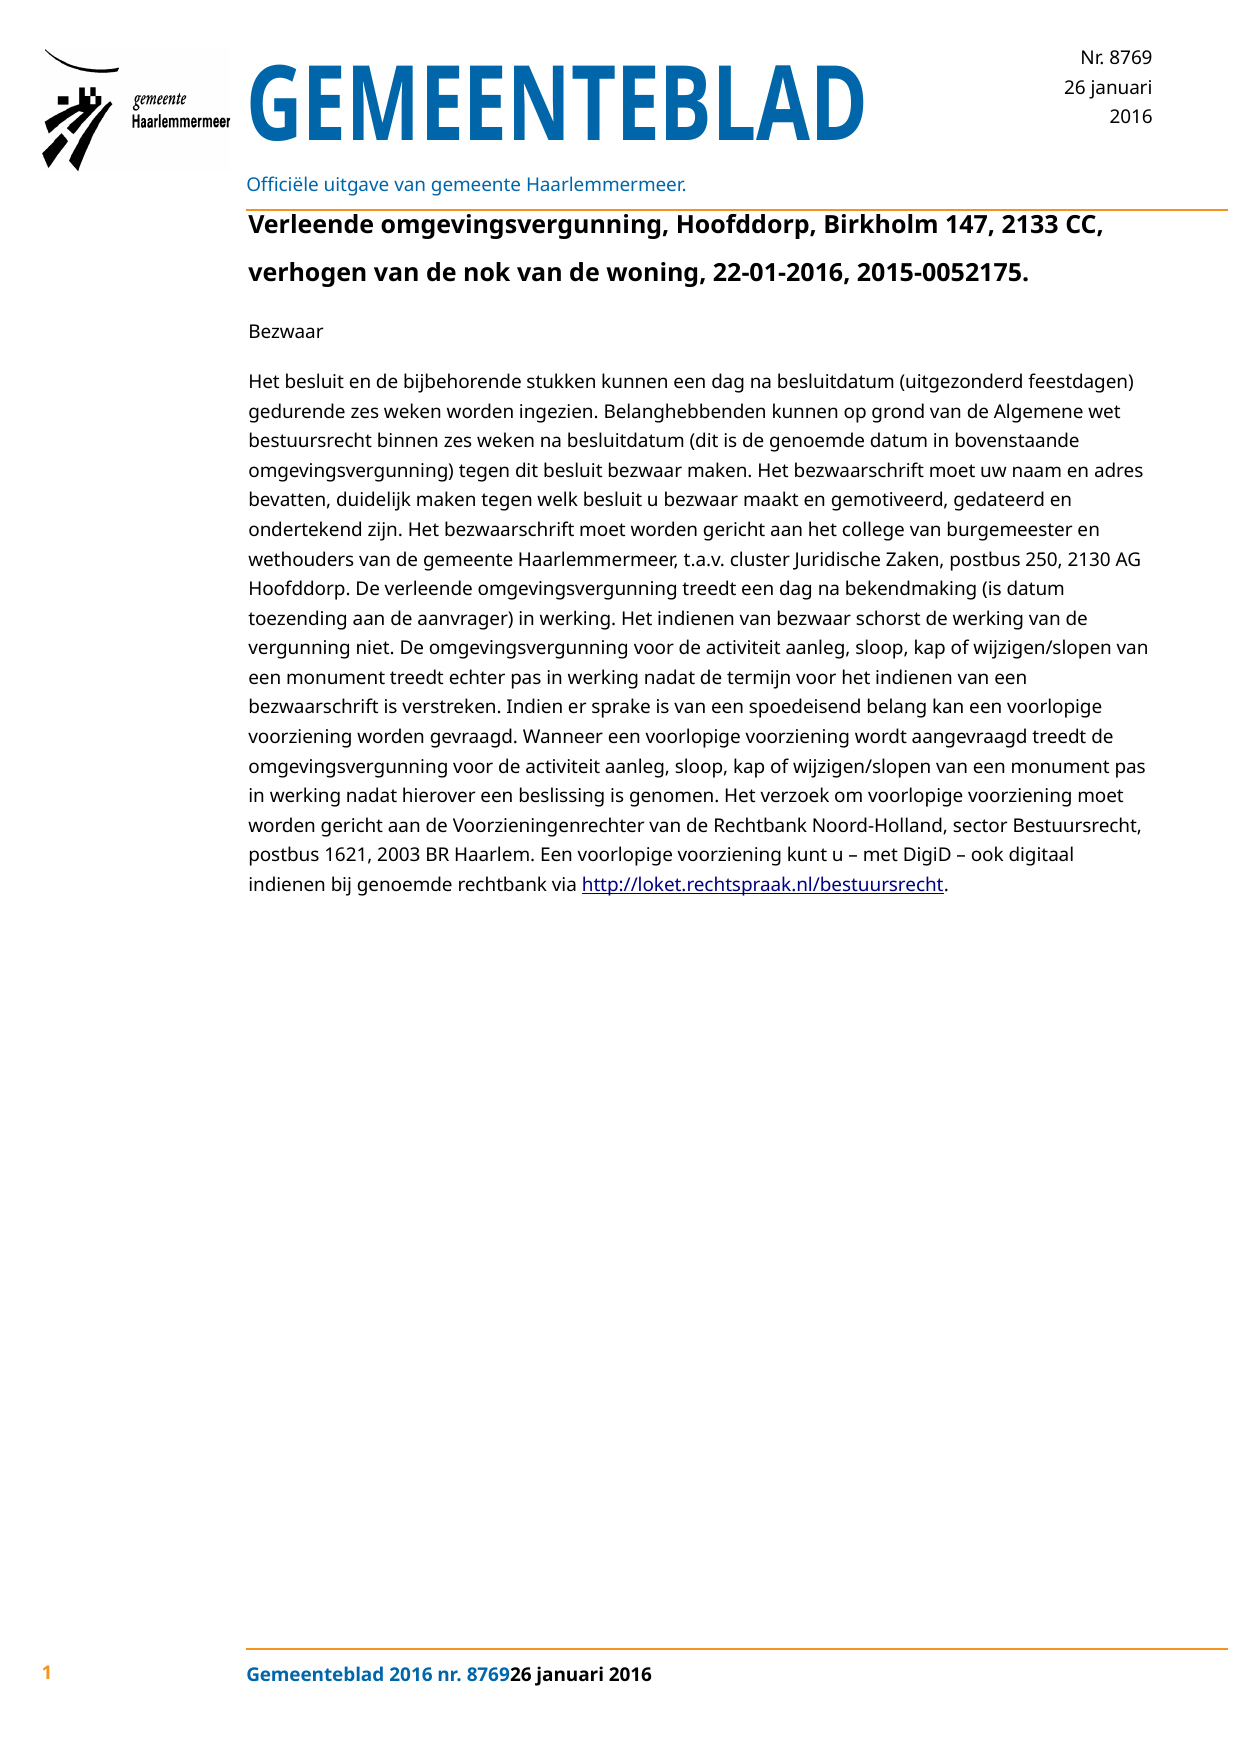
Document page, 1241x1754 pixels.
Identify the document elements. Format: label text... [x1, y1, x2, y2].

text Bezwaar [248, 318, 1152, 344]
picture [41, 47, 231, 172]
text Verleende omgevingsvergunning, Hoofddorp, Birkholm 147, 2133 CC, verhogen van de nok van de woning, 22-01-2016, 2015-0052175. [248, 211, 1152, 288]
text Het besluit en de bijbehorende stukken kunnen een dag na besluitdatum (uitgezonderd feestdagen) gedurende zes weken worden ingezien. Belanghebbenden kunnen op grond van de Algemene wet bestuursrecht binnen zes weken na besluitdatum (dit is de genoemde datum in bovenstaande omgevingsvergunning) tegen dit besluit bezwaar maken. Het bezwaarschrift moet uw naam en adres bevatten, duidelijk maken tegen welk besluit u bezwaar maakt en gemotiveerd, gedateerd en ondertekend zijn. Het bezwaarschrift moet worden gericht aan het college van burgemeester en wethouders van de gemeente Haarlemmermeer, t.a.v. cluster Juridische Zaken, postbus 250, 2130 AG Hoofddorp. De verleende omgevingsvergunning treedt een dag na bekendmaking (is datum toezending aan de aanvrager) in werking. Het indienen van bezwaar schorst de werking van de vergunning niet. De omgevingsvergunning voor de activiteit aanleg, sloop, kap of wijzigen/slopen van een monument treedt echter pas in werking nadat de termijn voor het indienen van een bezwaarschrift is verstreken. Indien er sprake is van een spoedeisend belang kan een voorlopige voorziening worden gevraagd. Wanneer een voorlopige voorziening wordt aangevraagd treedt de omgevingsvergunning voor de activiteit aanleg, sloop, kap of wijzigen/slopen van een monument pas in werking nadat hierover een beslissing is genomen. Het verzoek om voorlopige voorziening moet worden gericht aan de Voorzieningenrechter van de Rechtbank Noord-Holland, sector Bestuursrecht, postbus 1621, 2003 BR Haarlem. Een voorlopige voorziening kunt u – met DigiD – ook digitaal indienen bij genoemde rechtbank via http://loket.rechtspraak.nl/bestuursrecht. [248, 368, 1152, 897]
